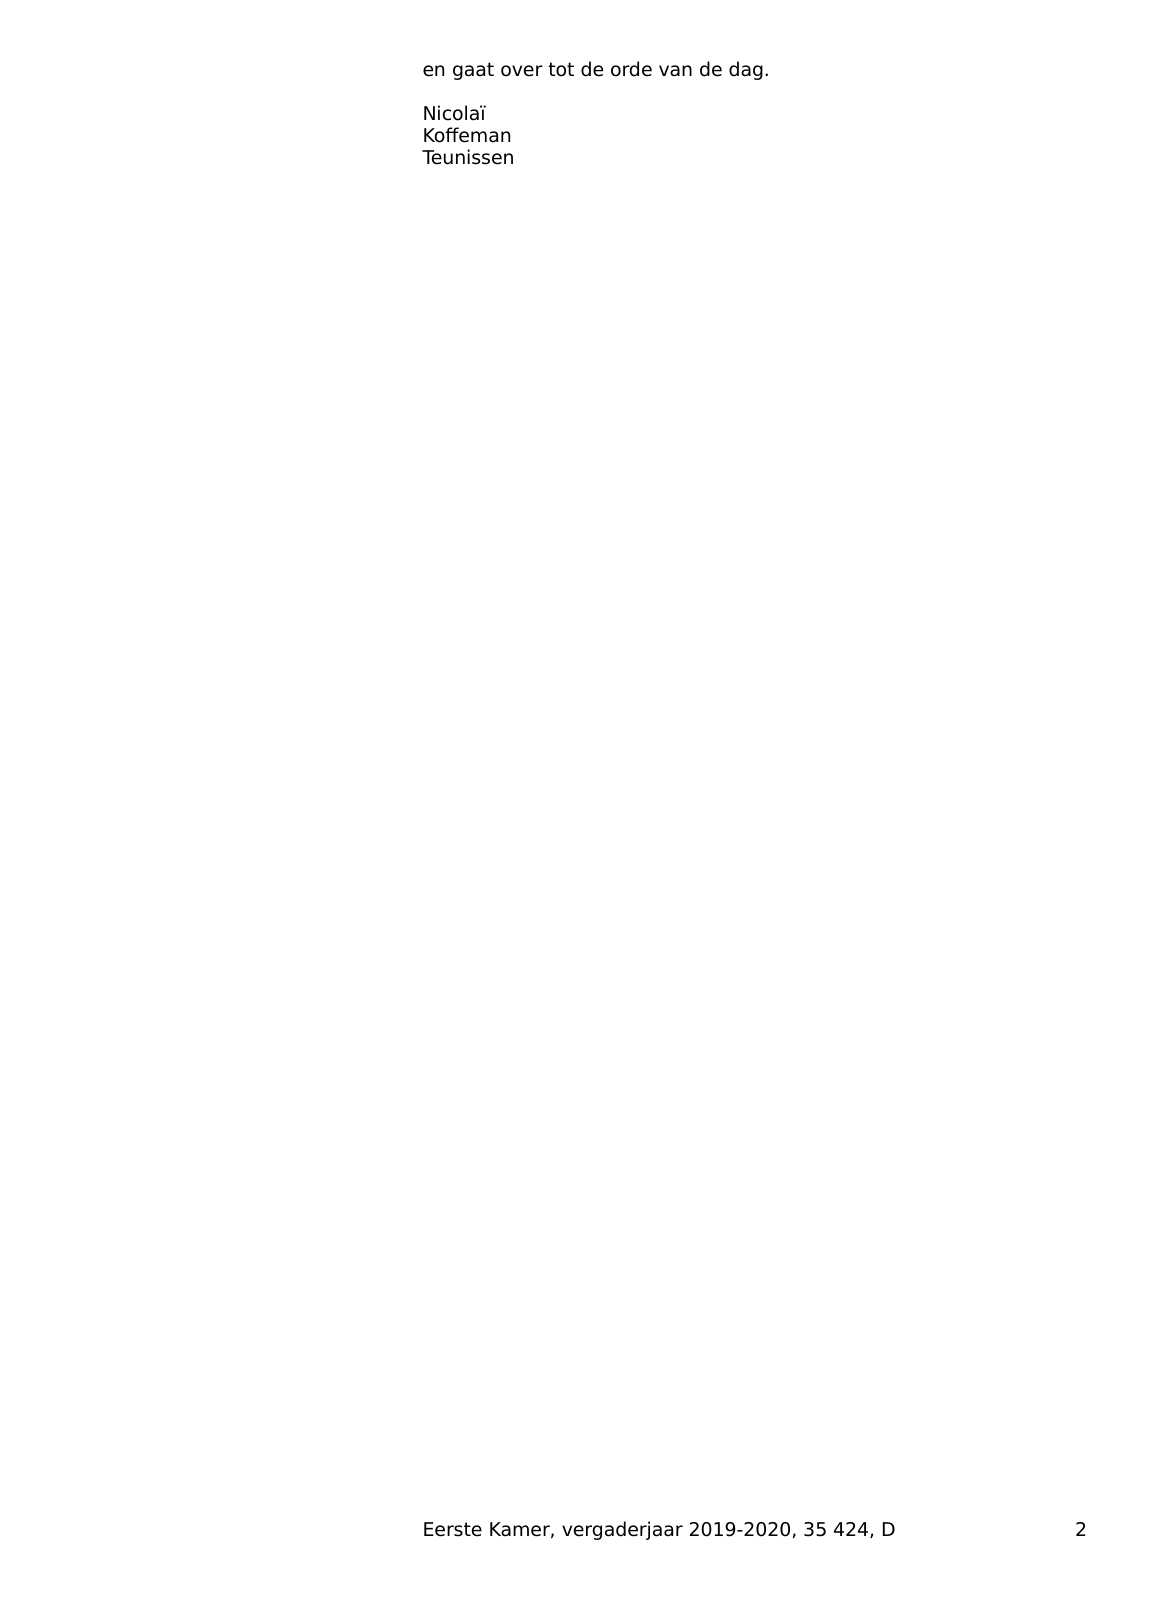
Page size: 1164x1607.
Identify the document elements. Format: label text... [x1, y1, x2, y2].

text Nicolaï [422, 103, 1087, 125]
text Teunissen [422, 147, 1087, 169]
text Koffeman [422, 125, 1087, 147]
text en gaat over tot de orde van de dag. [422, 59, 1087, 81]
